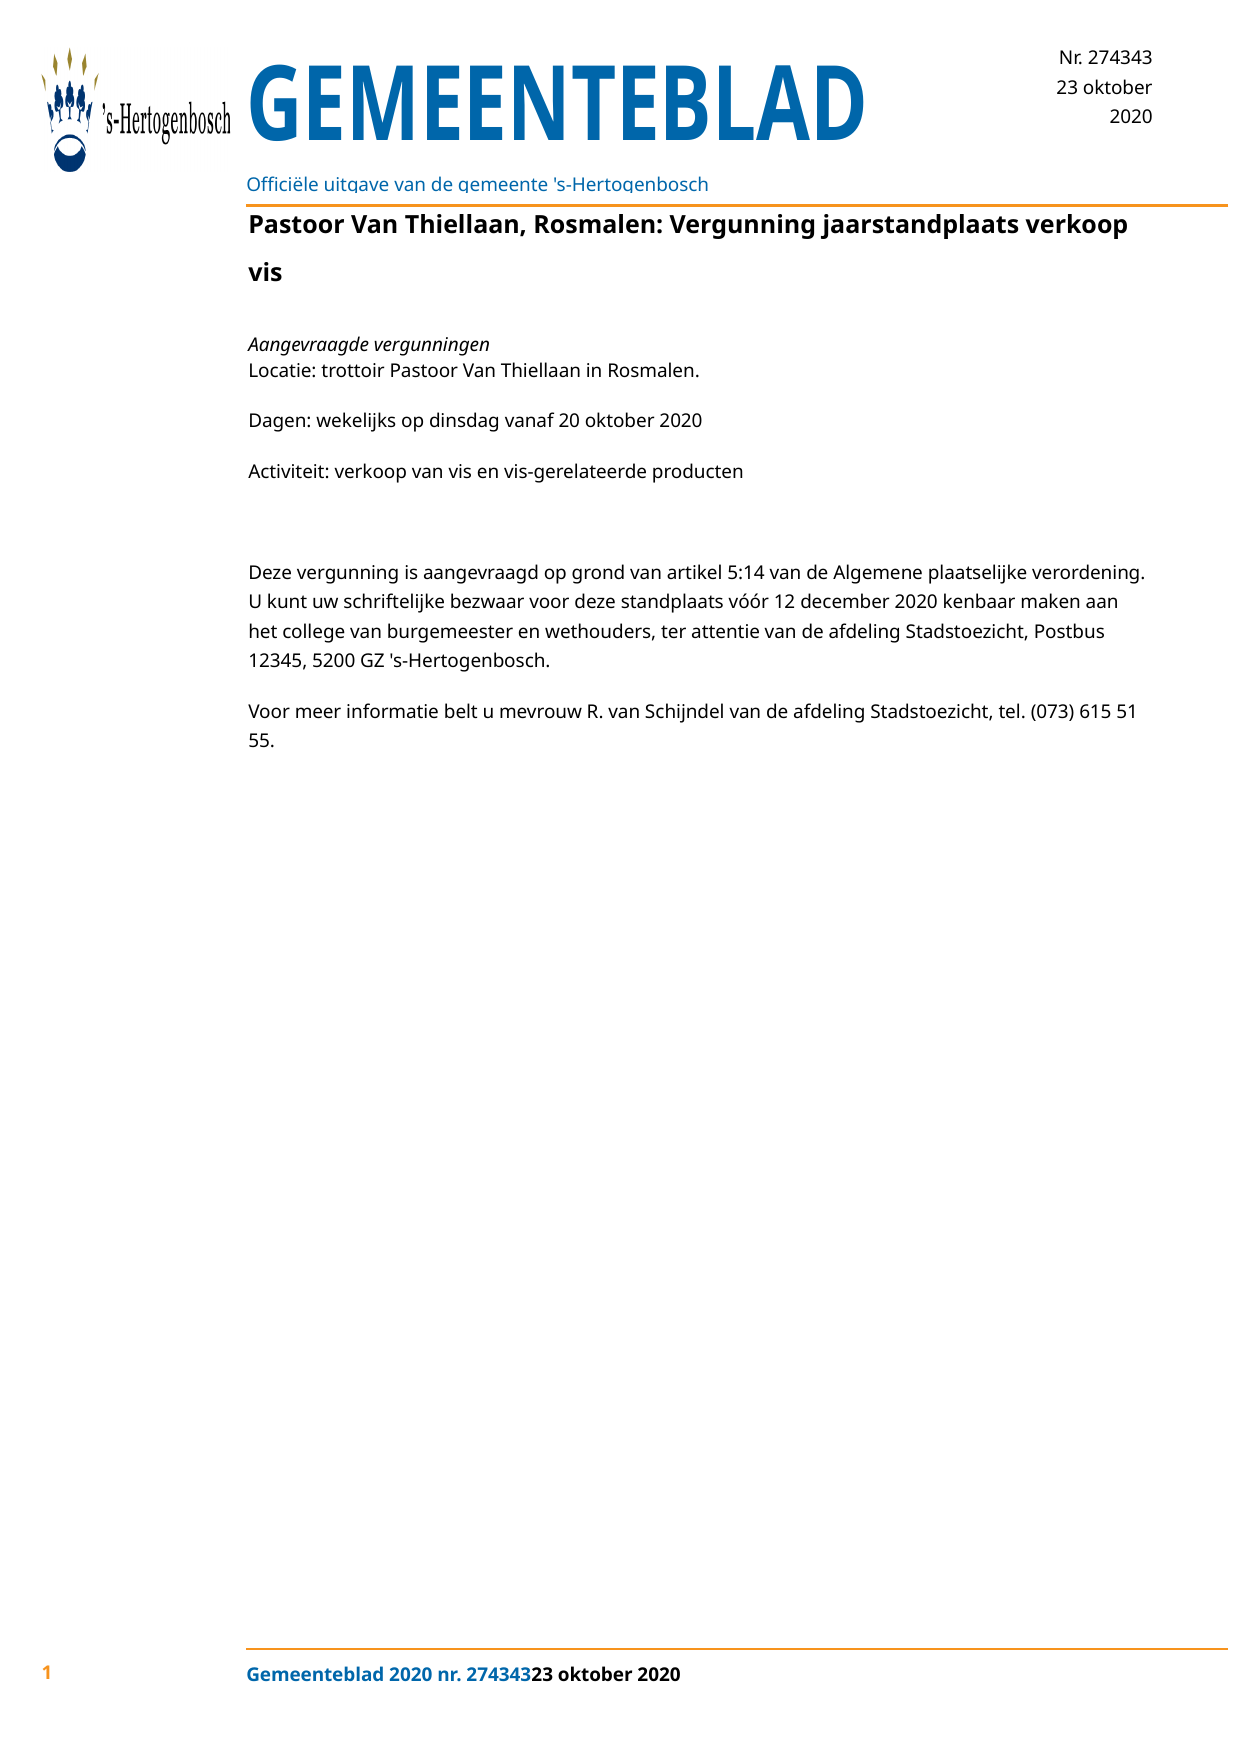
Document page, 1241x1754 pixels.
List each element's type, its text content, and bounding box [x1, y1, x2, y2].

text Activiteit: verkoop van vis en vis-gerelateerde producten [248, 458, 1152, 484]
text Deze vergunning is aangevraagd op grond van artikel 5:14 van de Algemene plaatselijke verordening. U kunt uw schriftelijke bezwaar voor deze standplaats vóór 12 december 2020 kenbaar maken aan het college van burgemeester en wethouders, ter attentie van de afdeling Stadstoezicht, Postbus 12345, 5200 GZ 's-Hertogenbosch. [248, 559, 1152, 673]
text Voor meer informatie belt u mevrouw R. van Schijndel van de afdeling Stadstoezicht, tel. (073) 615 51 55. [248, 698, 1152, 753]
text Pastoor Van Thiellaan, Rosmalen: Vergunning jaarstandplaats verkoop vis [248, 207, 1152, 288]
picture [41, 47, 231, 172]
text Aangevraagde vergunningen [248, 331, 1152, 357]
text Dagen: wekelijks op dinsdag vanaf 20 oktober 2020 [248, 408, 1152, 433]
text Locatie: trottoir Pastoor Van Thiellaan in Rosmalen. [248, 357, 1152, 383]
